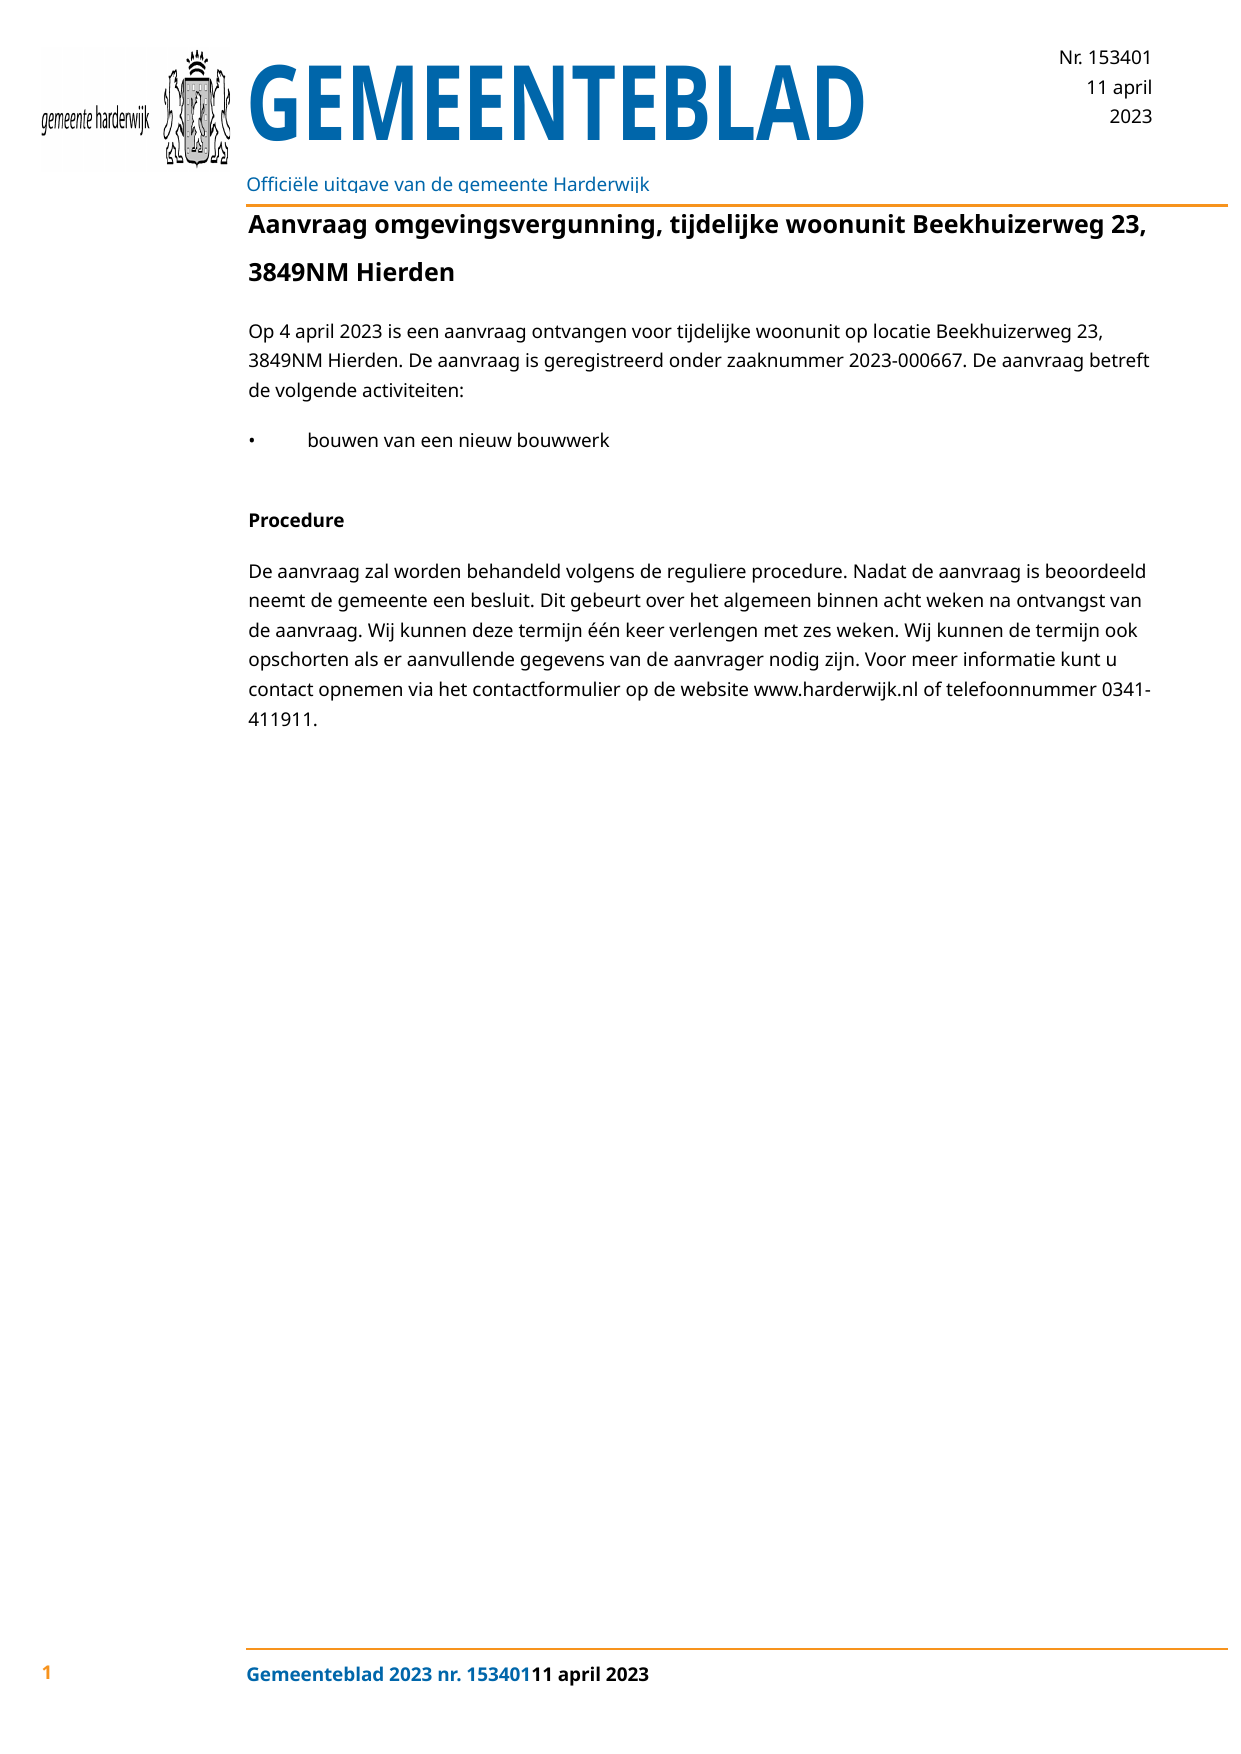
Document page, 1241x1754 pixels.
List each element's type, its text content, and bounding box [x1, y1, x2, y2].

text De aanvraag zal worden behandeld volgens de reguliere procedure. Nadat de aanvraag is beoordeeld neemt de gemeente een besluit. Dit gebeurt over het algemeen binnen acht weken na ontvangst van de aanvraag. Wij kunnen deze termijn één keer verlengen met zes weken. Wij kunnen de termijn ook opschorten als er aanvullende gegevens van de aanvrager nodig zijn. Voor meer informatie kunt u contact opnemen via het contactformulier op de website www.harderwijk.nl of telefoonnummer 0341-411911. [248, 558, 1152, 732]
text Op 4 april 2023 is een aanvraag ontvangen voor tijdelijke woonunit op locatie Beekhuizerweg 23, 3849NM Hierden. De aanvraag is geregistreerd onder zaaknummer 2023-000667. De aanvraag betreft de volgende activiteiten: [248, 318, 1152, 403]
text Procedure [248, 507, 1152, 533]
picture [41, 47, 231, 172]
text Aanvraag omgevingsvergunning, tijdelijke woonunit Beekhuizerweg 23, 3849NM Hierden [248, 207, 1152, 288]
list bouwen van een nieuw bouwwerk [248, 427, 1152, 453]
